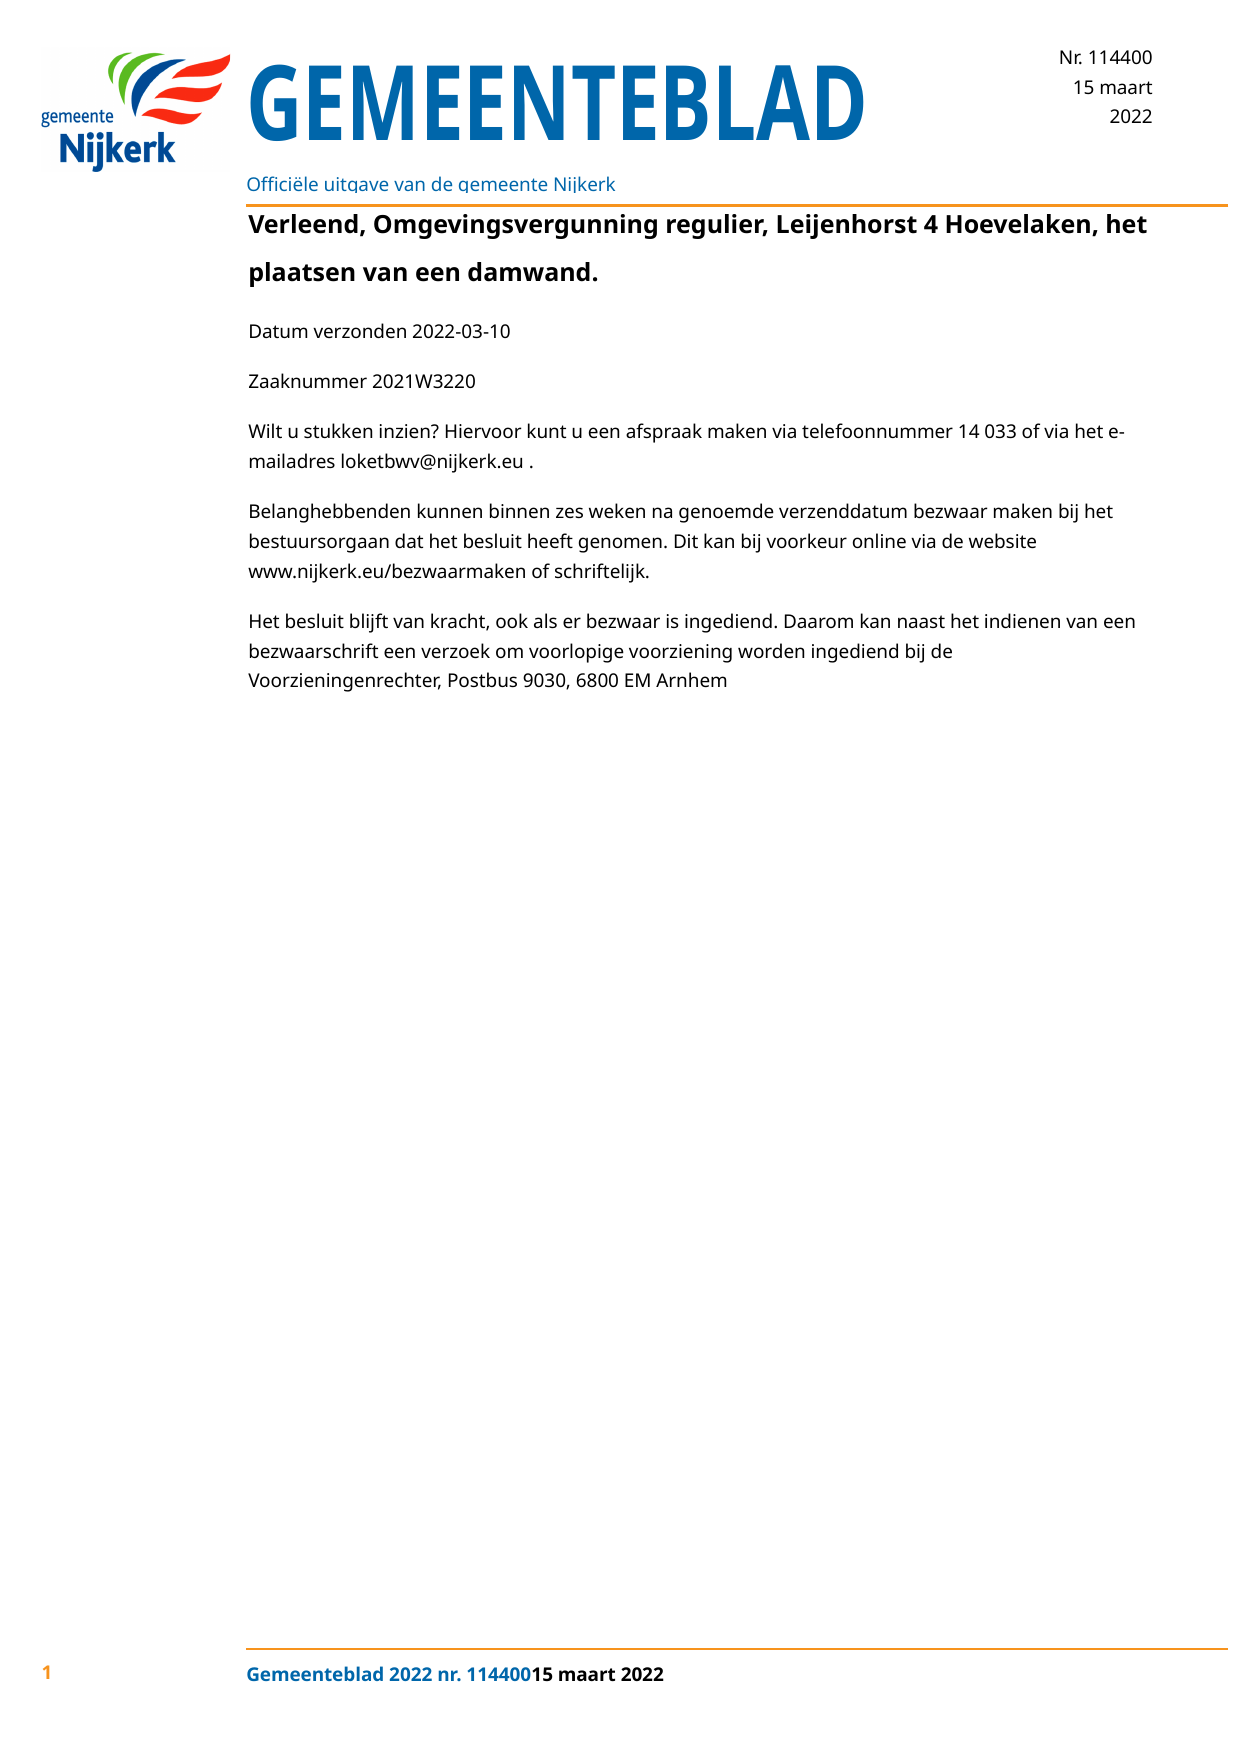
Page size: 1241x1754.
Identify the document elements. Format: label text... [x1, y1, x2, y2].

text Belanghebbenden kunnen binnen zes weken na genoemde verzenddatum bezwaar maken bij het bestuursorgaan dat het besluit heeft genomen. Dit kan bij voorkeur online via de website www.nijkerk.eu/bezwaarmaken of schriftelijk. [248, 499, 1152, 584]
picture [41, 47, 231, 172]
text Verleend, Omgevingsvergunning regulier, Leijenhorst 4 Hoevelaken, het plaatsen van een damwand. [248, 207, 1152, 288]
text Wilt u stukken inzien? Hiervoor kunt u een afspraak maken via telefoonnummer 14 033 of via het e-mailadres loketbwv@nijkerk.eu . [248, 419, 1152, 474]
text Zaaknummer 2021W3220 [248, 368, 1152, 394]
text Het besluit blijft van kracht, ook als er bezwaar is ingediend. Daarom kan naast het indienen van een bezwaarschrift een verzoek om voorlopige voorziening worden ingediend bij de Voorzieningenrechter, Postbus 9030, 6800 EM Arnhem [248, 608, 1152, 693]
text Datum verzonden 2022-03-10 [248, 318, 1152, 344]
